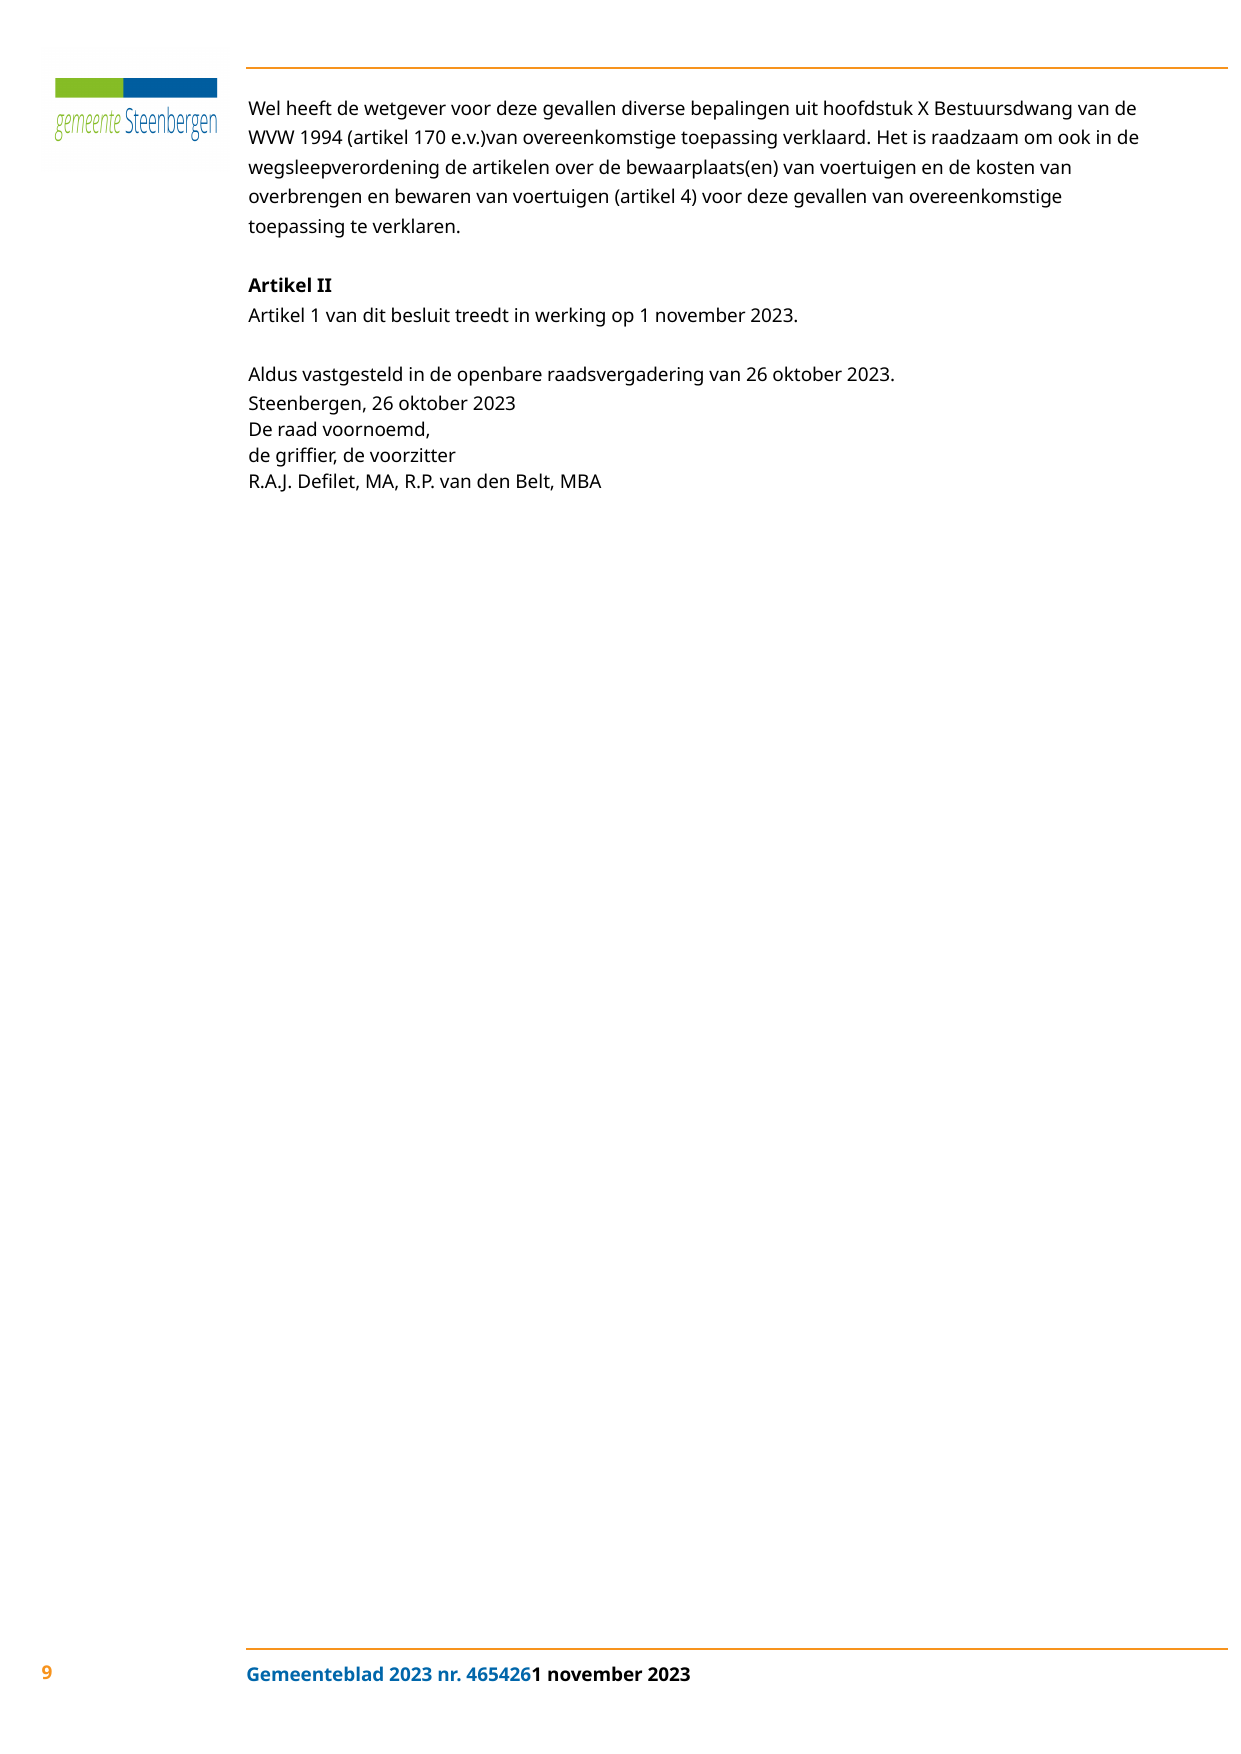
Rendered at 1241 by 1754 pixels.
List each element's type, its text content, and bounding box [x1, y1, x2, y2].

text De raad voornoemd, [248, 416, 1152, 442]
picture [41, 47, 231, 172]
text Wel heeft de wetgever voor deze gevallen diverse bepalingen uit hoofdstuk X Bestuursdwang van de WVW 1994 (artikel 170 e.v.)van overeenkomstige toepassing verklaard. Het is raadzaam om ook in de wegsleepverordening de artikelen over de bewaarplaats(en) van voertuigen en de kosten van overbrengen en bewaren van voertuigen (artikel 4) voor deze gevallen van overeenkomstige toepassing te verklaren. [248, 95, 1152, 239]
text Aldus vastgesteld in de openbare raadsvergadering van 26 oktober 2023. [248, 361, 1152, 387]
text Steenbergen, 26 oktober 2023 [248, 391, 1152, 416]
text de griffier, de voorzitter [248, 442, 1152, 468]
text R.A.J. Defilet, MA, R.P. van den Belt, MBA [248, 468, 1152, 493]
text Artikel 1 van dit besluit treedt in werking op 1 november 2023. [248, 302, 1152, 328]
text Artikel II [248, 272, 1152, 298]
